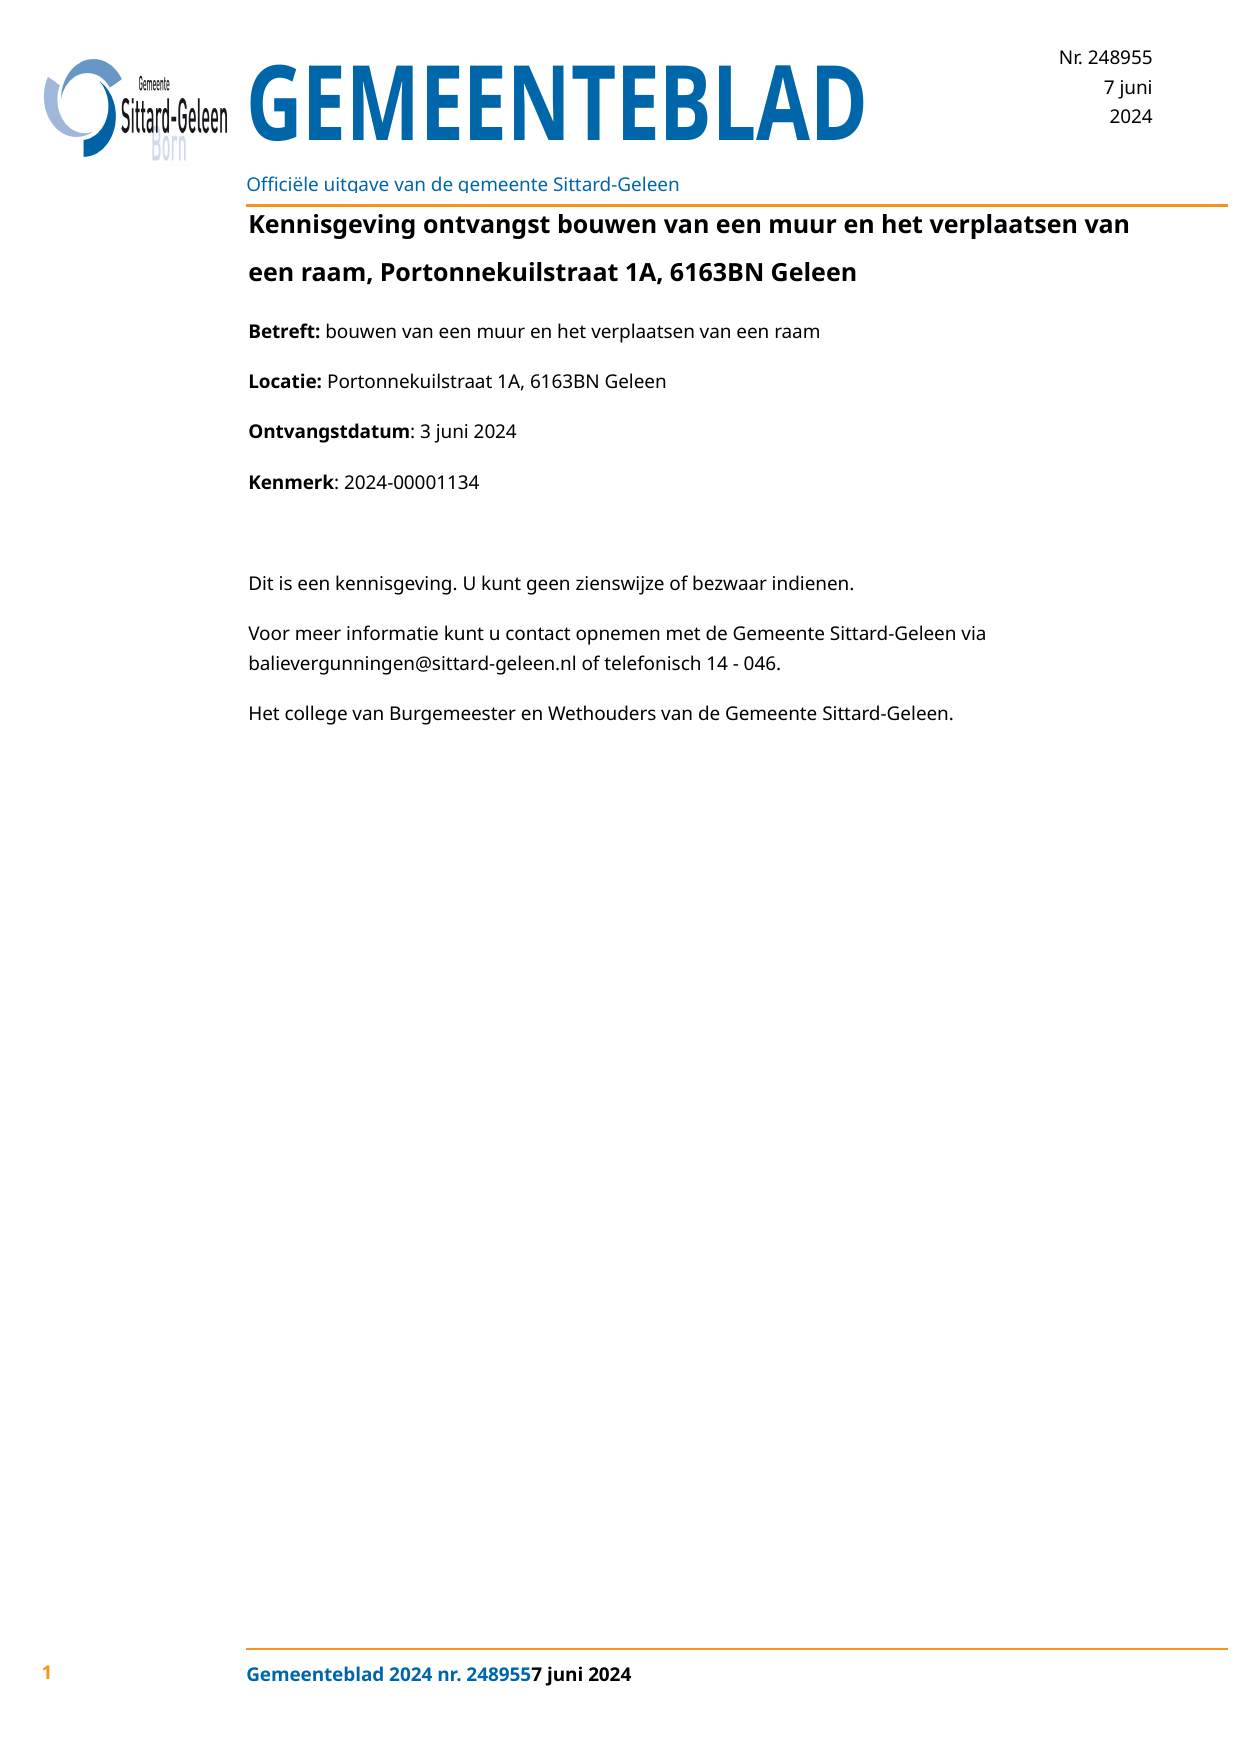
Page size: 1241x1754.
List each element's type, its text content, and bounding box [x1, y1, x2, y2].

text Dit is een kennisgeving. U kunt geen zienswijze of bezwaar indienen. [248, 570, 1152, 596]
text Betreft: bouwen van een muur en het verplaatsen van een raam [248, 318, 1152, 344]
picture [41, 47, 231, 172]
text Voor meer informatie kunt u contact opnemen met de Gemeente Sittard-Geleen via balievergunningen@sittard-geleen.nl of telefonisch 14 - 046. [248, 620, 1152, 676]
text Locatie: Portonnekuilstraat 1A, 6163BN Geleen [248, 368, 1152, 394]
text Kennisgeving ontvangst bouwen van een muur en het verplaatsen van een raam, Portonnekuilstraat 1A, 6163BN Geleen [248, 207, 1152, 288]
text Het college van Burgemeester en Wethouders van de Gemeente Sittard-Geleen. [248, 700, 1152, 726]
text Ontvangstdatum: 3 juni 2024 [248, 419, 1152, 444]
text Kenmerk: 2024-00001134 [248, 469, 1152, 495]
